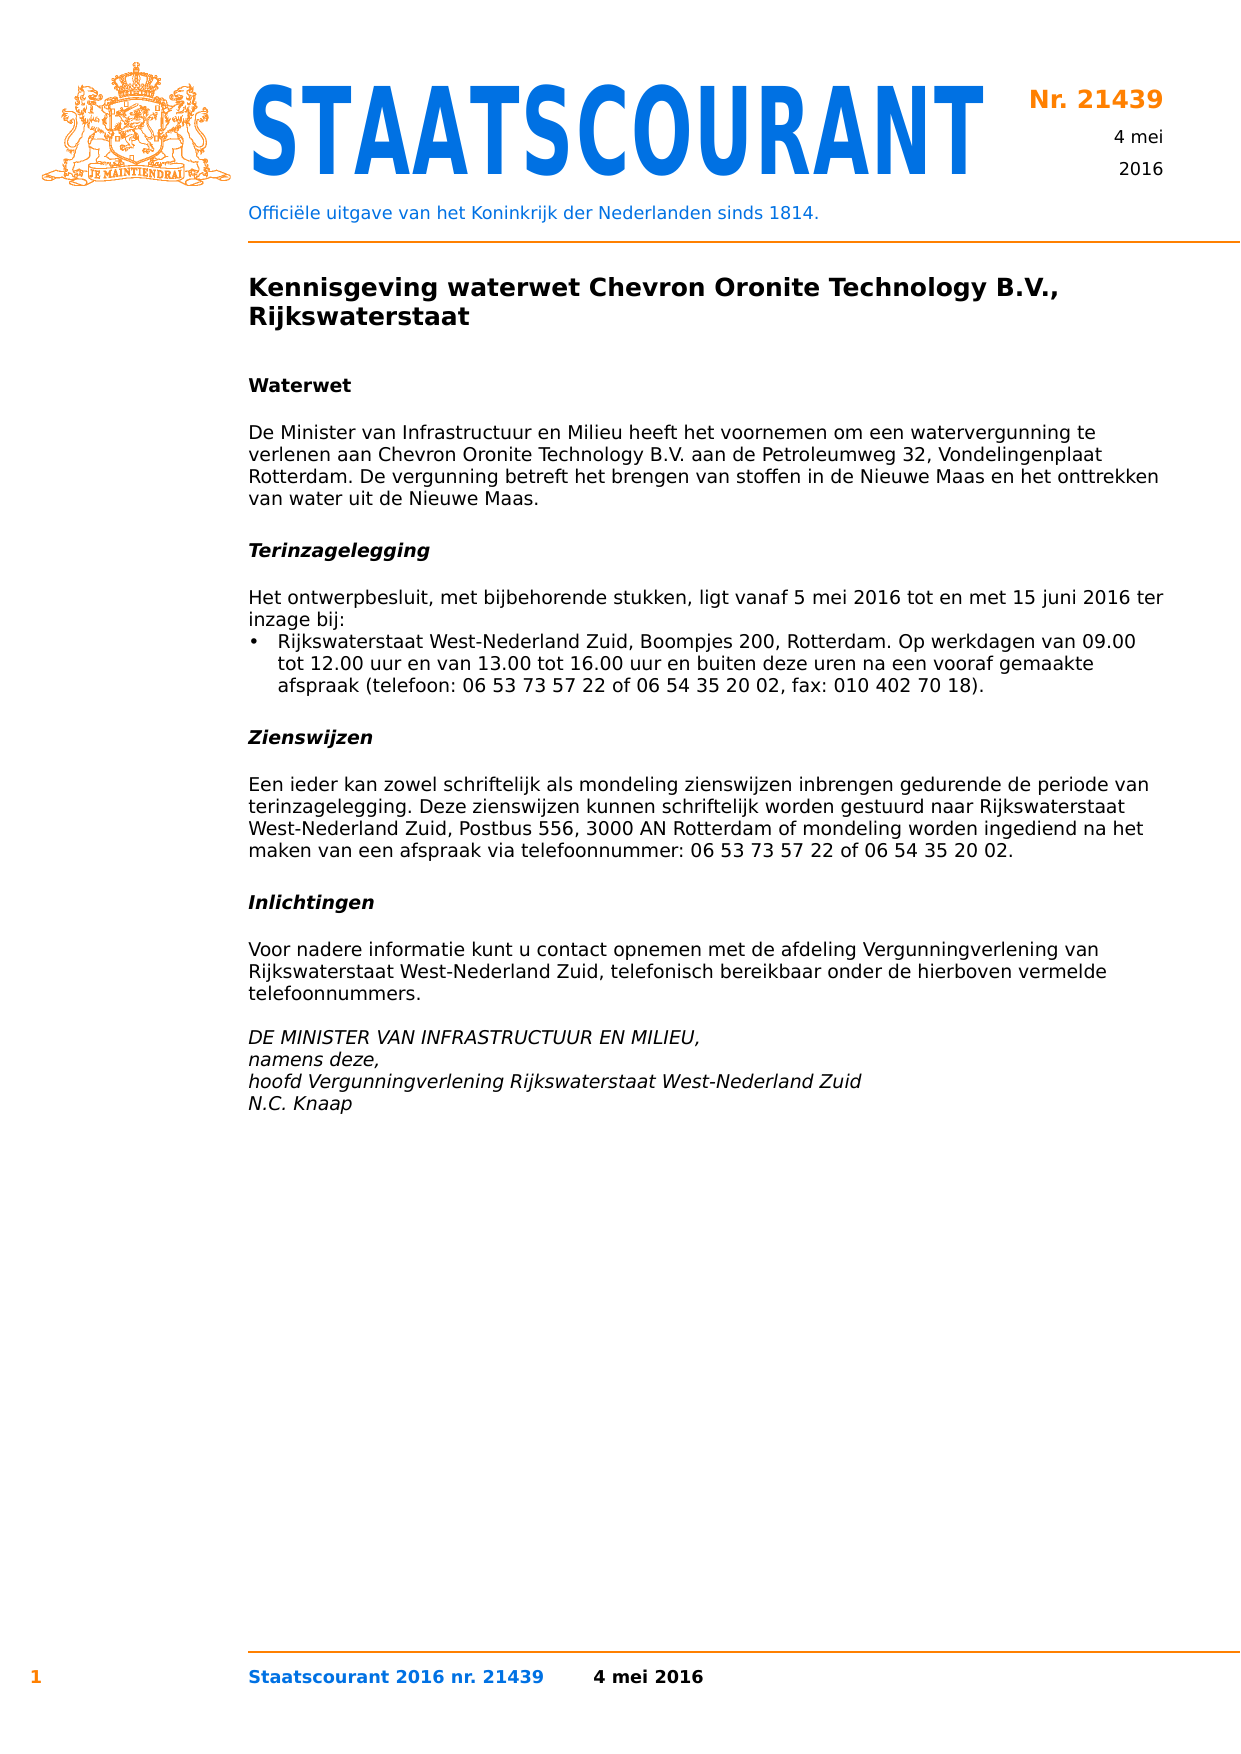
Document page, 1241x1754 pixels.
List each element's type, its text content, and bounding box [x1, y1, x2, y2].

picture [41, 62, 231, 186]
subtitle Waterwet [248, 375, 1163, 397]
table_header Nr. 21439 [998, 62, 1240, 121]
text DE MINISTER VAN INFRASTRUCTUUR EN MILIEU, namens deze, hoofd Vergunningverlening Rijkswaterstaat West-Nederland Zuid N.C. Knaap [248, 1027, 1163, 1114]
subtitle Zienswijzen [248, 727, 1163, 749]
table_cell Officiële uitgave van het Koninkrijk der Nederlanden sinds 1814. [248, 203, 1240, 241]
table_header STAATSCOURANT [248, 62, 998, 203]
text Het ontwerpbesluit, met bijbehorende stukken, ligt vanaf 5 mei 2016 tot en met 15 juni 2016 ter inzage bij: [248, 587, 1163, 631]
table_header [25, 62, 248, 241]
subtitle Kennisgeving waterwet Chevron Oronite Technology B.V., Rijkswaterstaat [248, 273, 1163, 331]
text Een ieder kan zowel schriftelijk als mondeling zienswijzen inbrengen gedurende de periode van terinzagelegging. Deze zienswijzen kunnen schriftelijk worden gestuurd naar Rijkswaterstaat West-Nederland Zuid, Postbus 556, 3000 AN Rotterdam of mondeling worden ingediend na het maken van een afspraak via telefoonnummer: 06 53 73 57 22 of 06 54 35 20 02. [248, 774, 1163, 862]
table_cell 2016 [998, 153, 1240, 203]
text De Minister van Infrastructuur en Milieu heeft het voornemen om een watervergunning te verlenen aan Chevron Oronite Technology B.V. aan de Petroleumweg 32, Vondelingenplaat Rotterdam. De vergunning betreft het brengen van stoffen in de Nieuwe Maas en het onttrekken van water uit de Nieuwe Maas. [248, 422, 1163, 510]
text • Rijkswaterstaat West-Nederland Zuid, Boompjes 200, Rotterdam. Op werkdagen van 09.00 tot 12.00 uur en van 13.00 tot 16.00 uur en buiten deze uren na een vooraf gemaakte afspraak (telefoon: 06 53 73 57 22 of 06 54 35 20 02, fax: 010 402 70 18). [248, 631, 1163, 697]
text Voor nadere informatie kunt u contact opnemen met de afdeling Vergunningverlening van Rijkswaterstaat West-Nederland Zuid, telefonisch bereikbaar onder de hierboven vermelde telefoonnummers. [248, 939, 1163, 1005]
subtitle Inlichtingen [248, 892, 1163, 914]
table_cell 4 mei [998, 121, 1240, 153]
subtitle Terinzagelegging [248, 540, 1163, 562]
